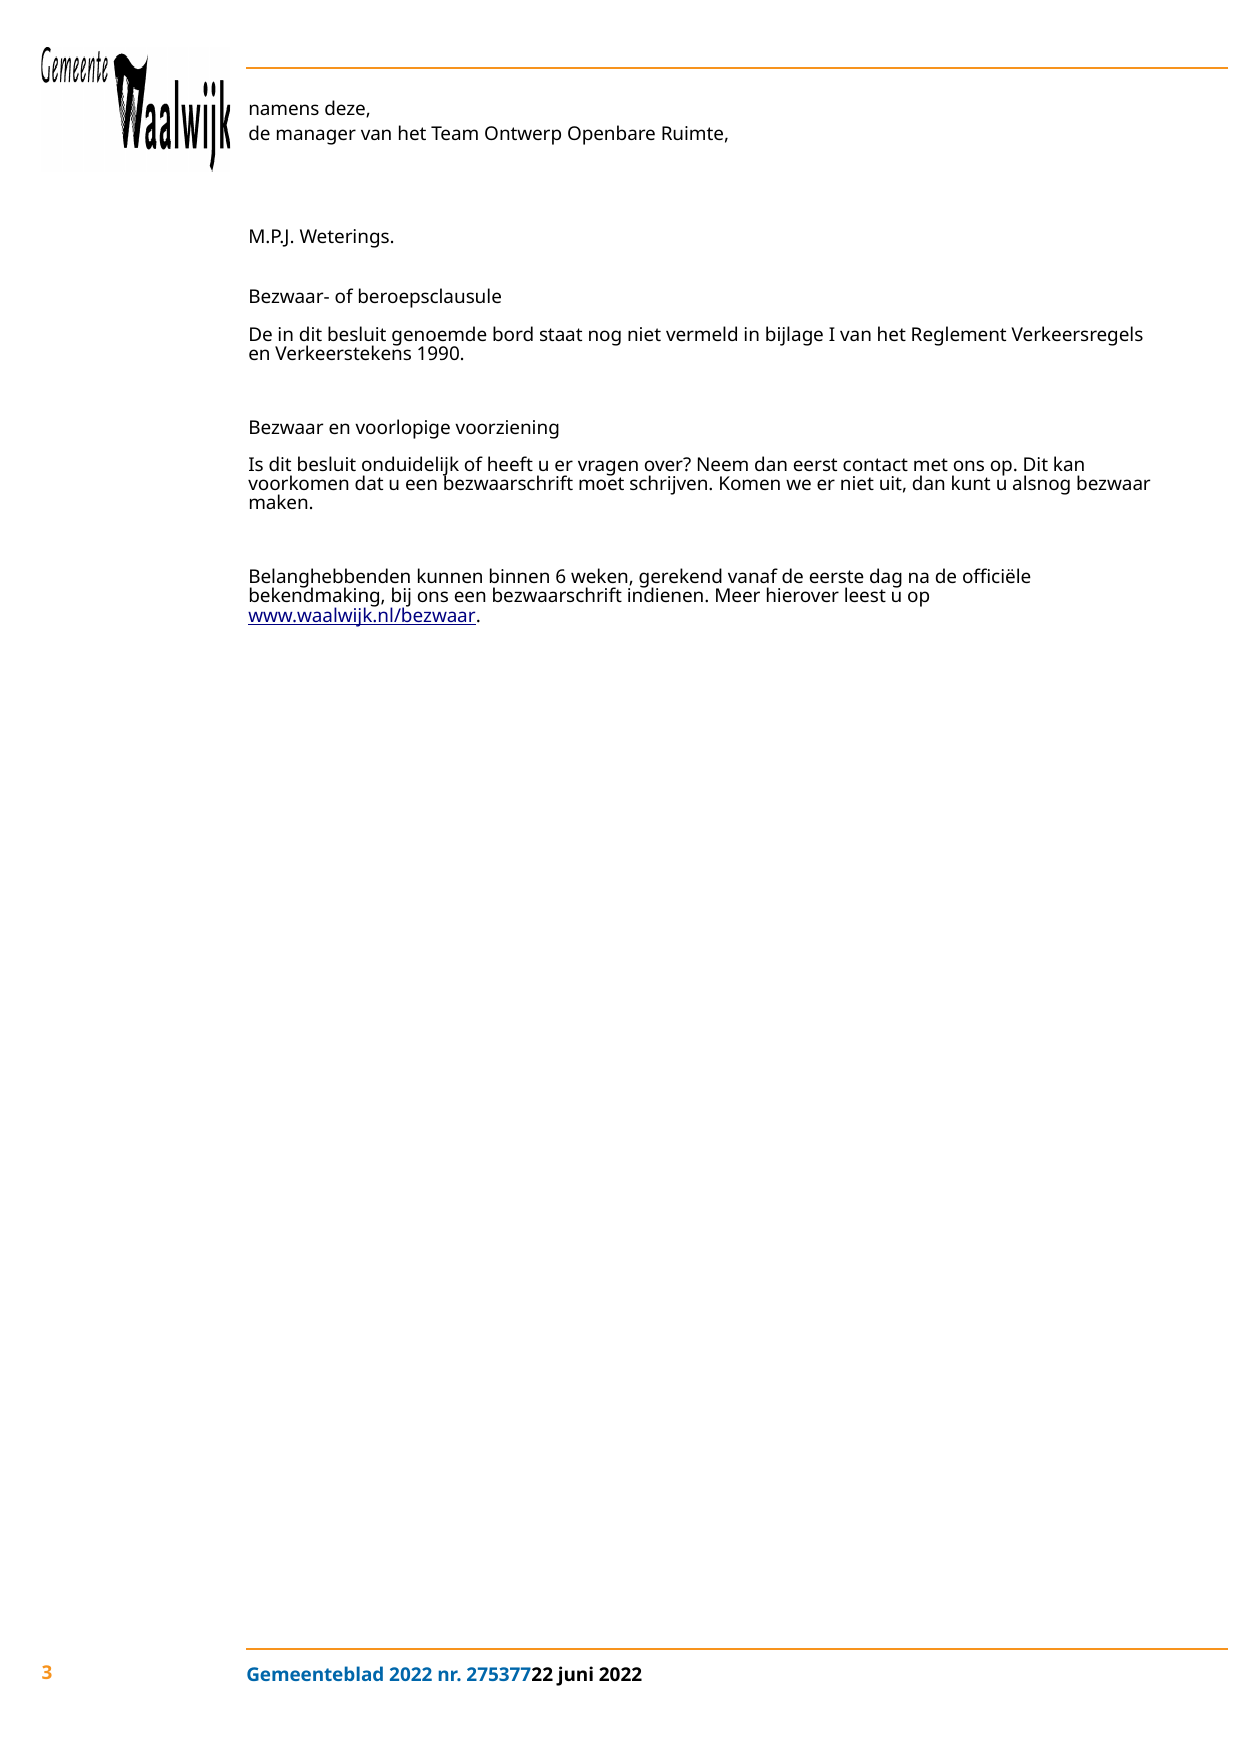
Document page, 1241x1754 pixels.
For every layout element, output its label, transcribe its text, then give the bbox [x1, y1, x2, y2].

text De in dit besluit genoemde bord staat nog niet vermeld in bijlage I van het Reglement Verkeersregels en Verkeerstekens 1990. [248, 326, 1152, 364]
text Bezwaar en voorlopige voorziening [248, 419, 1152, 438]
text namens deze, [248, 95, 1152, 121]
text de manager van het Team Ontwerp Openbare Ruimte, [248, 121, 1152, 146]
text Is dit besluit onduidelijk of heeft u er vragen over? Neem dan eerst contact met ons op. Dit kan voorkomen dat u een bezwaarschrift moet schrijven. Komen we er niet uit, dan kunt u alsnog bezwaar maken. [248, 456, 1152, 513]
picture [41, 47, 231, 172]
text Bezwaar- of beroepsclausule [248, 288, 1152, 308]
text Belanghebbenden kunnen binnen 6 weken, gerekend vanaf de eerste dag na de officiële bekendmaking, bij ons een bezwaarschrift indienen. Meer hierover leest u op www.waalwijk.nl/bezwaar. [248, 568, 1152, 626]
text M.P.J. Weterings. [248, 223, 1152, 249]
